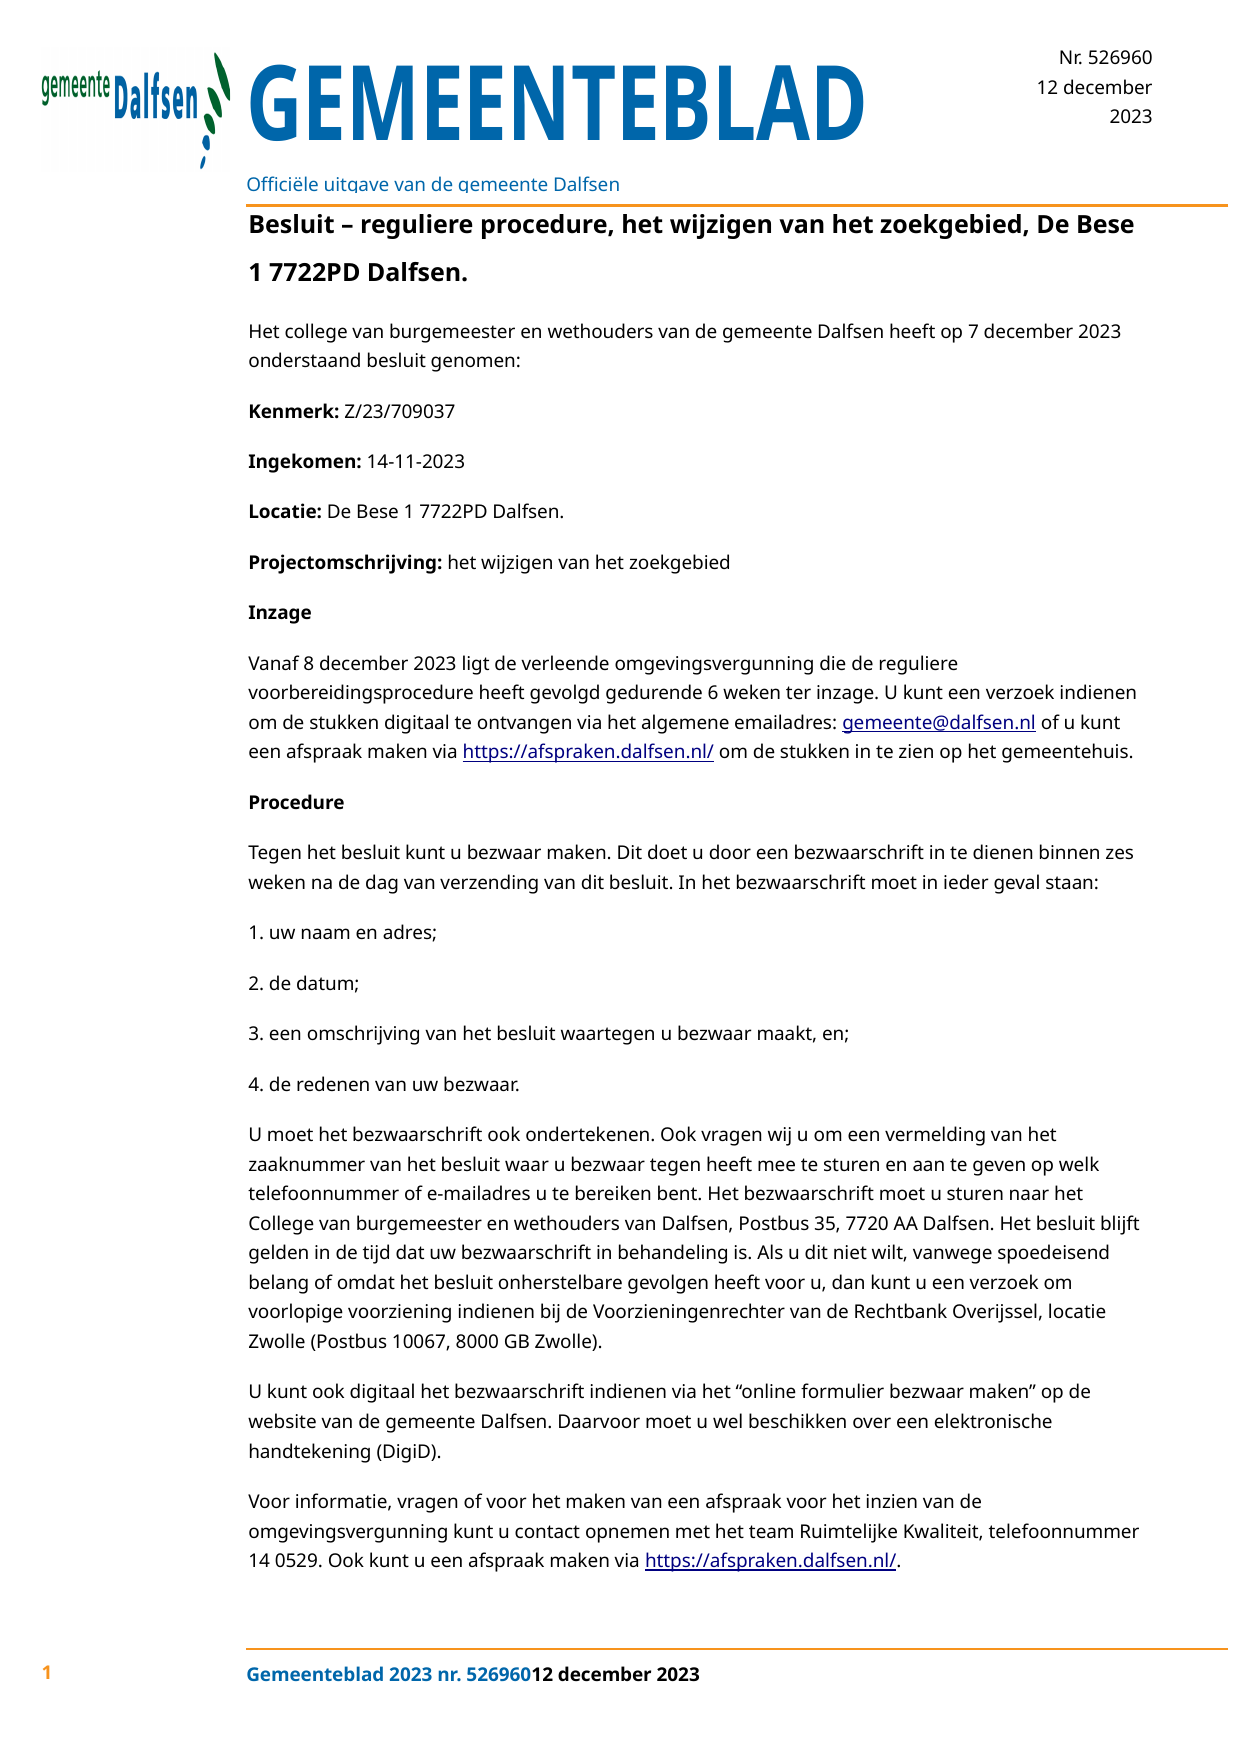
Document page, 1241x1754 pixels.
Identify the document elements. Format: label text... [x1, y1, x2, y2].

picture [41, 47, 231, 172]
text Inzage [248, 599, 1152, 625]
text Tegen het besluit kunt u bezwaar maken. Dit doet u door een bezwaarschrift in te dienen binnen zes weken na de dag van verzending van dit besluit. In het bezwaarschrift moet in ieder geval staan: [248, 839, 1152, 895]
text Projectomschrijving: het wijzigen van het zoekgebied [248, 549, 1152, 575]
text Ingekomen: 14-11-2023 [248, 448, 1152, 474]
text Voor informatie, vragen of voor het maken van een afspraak voor het inzien van de omgevingsvergunning kunt u contact opnemen met het team Ruimtelijke Kwaliteit, telefoonnummer 14 0529. Ook kunt u een afspraak maken via https://afspraken.dalfsen.nl/. [248, 1488, 1152, 1573]
text 3. een omschrijving van het besluit waartegen u bezwaar maakt, en; [248, 1020, 1152, 1046]
text 1. uw naam en adres; [248, 919, 1152, 945]
text U kunt ook digitaal het bezwaarschrift indienen via het “online formulier bezwaar maken” op de website van de gemeente Dalfsen. Daarvoor moet u wel beschikken over een elektronische handtekening (DigiD). [248, 1379, 1152, 1464]
text U moet het bezwaarschrift ook ondertekenen. Ook vragen wij u om een vermelding van het zaaknummer van het besluit waar u bezwaar tegen heeft mee te sturen en aan te geven op welk telefoonnummer of e-mailadres u te bereiken bent. Het bezwaarschrift moet u sturen naar het College van burgemeester en wethouders van Dalfsen, Postbus 35, 7720 AA Dalfsen. Het besluit blijft gelden in de tijd dat uw bezwaarschrift in behandeling is. Als u dit niet wilt, vanwege spoedeisend belang of omdat het besluit onherstelbare gevolgen heeft voor u, dan kunt u een verzoek om voorlopige voorziening indienen bij de Voorzieningenrechter van de Rechtbank Overijssel, locatie Zwolle (Postbus 10067, 8000 GB Zwolle). [248, 1121, 1152, 1354]
text Procedure [248, 789, 1152, 815]
text Het college van burgemeester en wethouders van de gemeente Dalfsen heeft op 7 december 2023 onderstaand besluit genomen: [248, 318, 1152, 373]
text Kenmerk: Z/23/709037 [248, 398, 1152, 424]
text Besluit – reguliere procedure, het wijzigen van het zoekgebied, De Bese 1 7722PD Dalfsen. [248, 207, 1152, 288]
text 4. de redenen van uw bezwaar. [248, 1071, 1152, 1097]
text Locatie: De Bese 1 7722PD Dalfsen. [248, 499, 1152, 524]
text 2. de datum; [248, 970, 1152, 996]
text Vanaf 8 december 2023 ligt de verleende omgevingsvergunning die de reguliere voorbereidingsprocedure heeft gevolgd gedurende 6 weken ter inzage. U kunt een verzoek indienen om de stukken digitaal te ontvangen via het algemene emailadres: gemeente@dalfsen.nl of u kunt een afspraak maken via https://afspraken.dalfsen.nl/ om de stukken in te zien op het gemeentehuis. [248, 650, 1152, 764]
